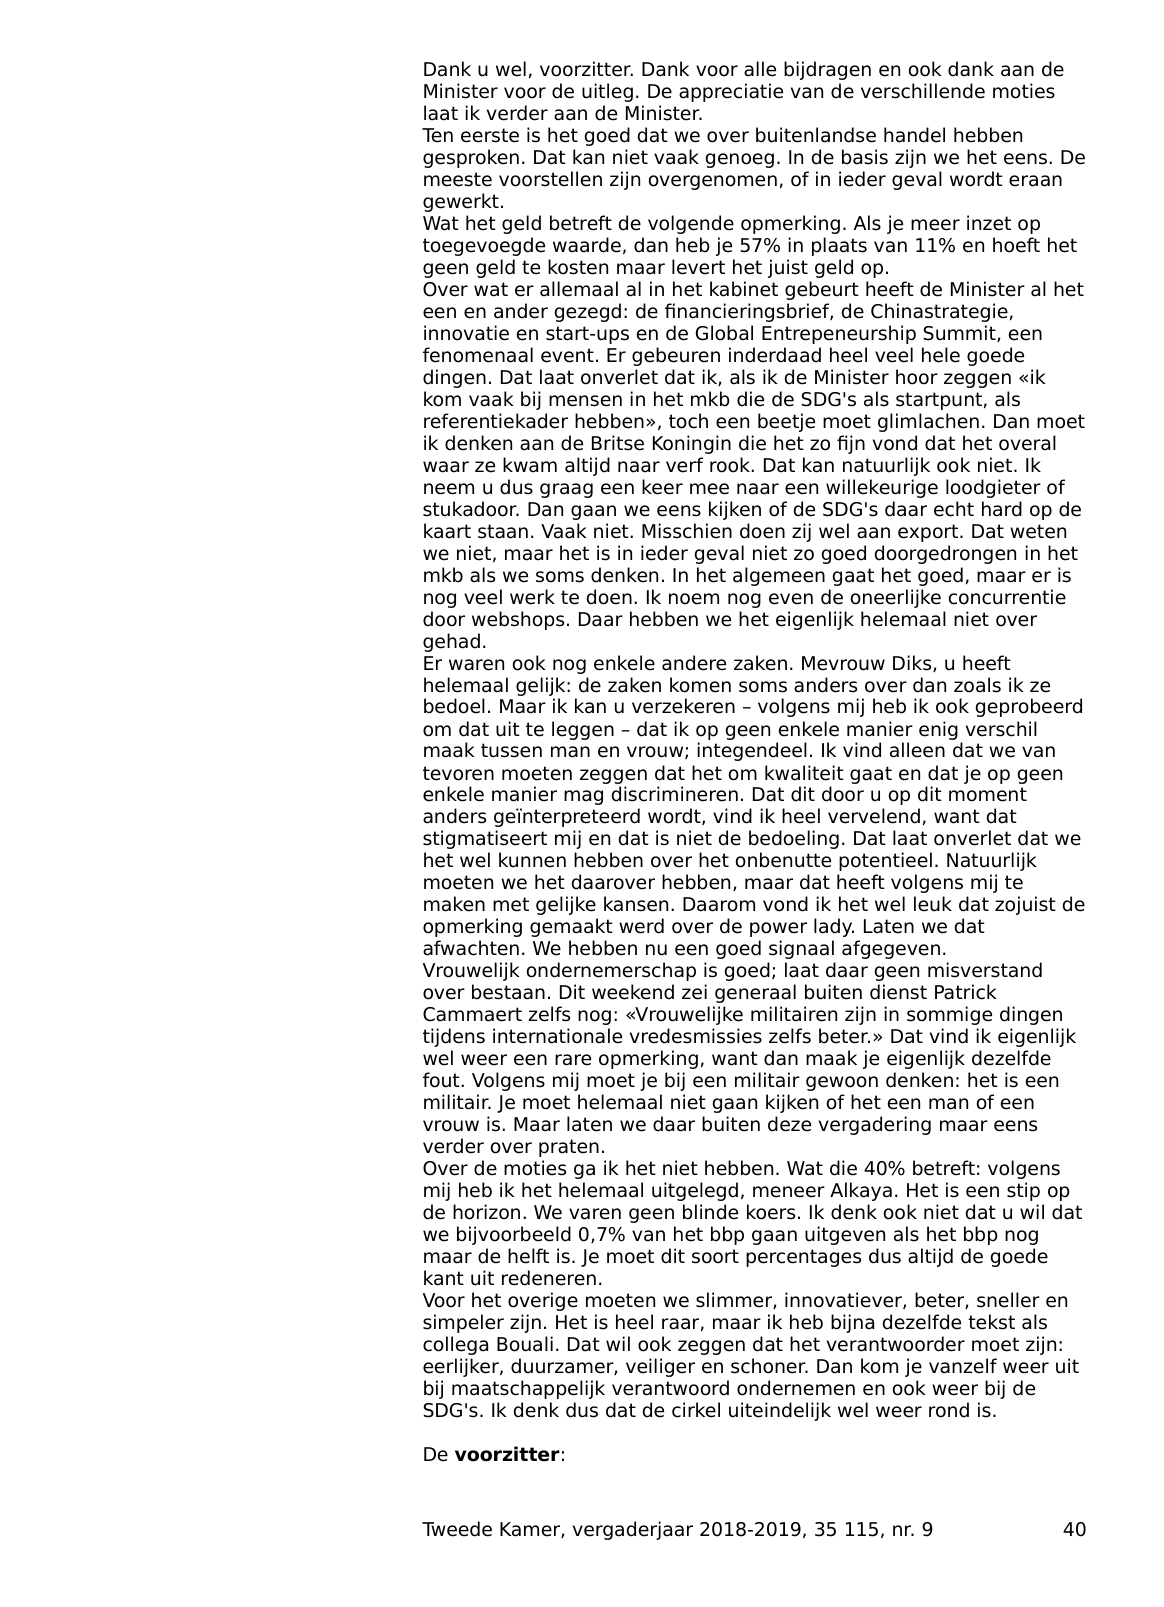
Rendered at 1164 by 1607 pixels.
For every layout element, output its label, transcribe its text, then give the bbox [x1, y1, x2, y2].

text Wat het geld betreft de volgende opmerking. Als je meer inzet op toegevoegde waarde, dan heb je 57% in plaats van 11% en hoeft het geen geld te kosten maar levert het juist geld op. [422, 213, 1087, 279]
text Dank u wel, voorzitter. Dank voor alle bijdragen en ook dank aan de Minister voor de uitleg. De appreciatie van de verschillende moties laat ik verder aan de Minister. [422, 59, 1087, 125]
text Vrouwelijk ondernemerschap is goed; laat daar geen misverstand over bestaan. Dit weekend zei generaal buiten dienst Patrick Cammaert zelfs nog: «Vrouwelijke militairen zijn in sommige dingen tijdens internationale vredesmissies zelfs beter.» Dat vind ik eigenlijk wel weer een rare opmerking, want dan maak je eigenlijk dezelfde fout. Volgens mij moet je bij een militair gewoon denken: het is een militair. Je moet helemaal niet gaan kijken of het een man of een vrouw is. Maar laten we daar buiten deze vergadering maar eens verder over praten. [422, 960, 1087, 1158]
text Over de moties ga ik het niet hebben. Wat die 40% betreft: volgens mij heb ik het helemaal uitgelegd, meneer Alkaya. Het is een stip op de horizon. We varen geen blinde koers. Ik denk ook niet dat u wil dat we bijvoorbeeld 0,7% van het bbp gaan uitgeven als het bbp nog maar de helft is. Je moet dit soort percentages dus altijd de goede kant uit redeneren. [422, 1158, 1087, 1290]
text De voorzitter: [422, 1444, 1087, 1466]
text Er waren ook nog enkele andere zaken. Mevrouw Diks, u heeft helemaal gelijk: de zaken komen soms anders over dan zoals ik ze bedoel. Maar ik kan u verzekeren – volgens mij heb ik ook geprobeerd om dat uit te leggen – dat ik op geen enkele manier enig verschil maak tussen man en vrouw; integendeel. Ik vind alleen dat we van tevoren moeten zeggen dat het om kwaliteit gaat en dat je op geen enkele manier mag discrimineren. Dat dit door u op dit moment anders geïnterpreteerd wordt, vind ik heel vervelend, want dat stigmatiseert mij en dat is niet de bedoeling. Dat laat onverlet dat we het wel kunnen hebben over het onbenutte potentieel. Natuurlijk moeten we het daarover hebben, maar dat heeft volgens mij te maken met gelijke kansen. Daarom vond ik het wel leuk dat zojuist de opmerking gemaakt werd over de power lady. Laten we dat afwachten. We hebben nu een goed signaal afgegeven. [422, 652, 1087, 960]
text Over wat er allemaal al in het kabinet gebeurt heeft de Minister al het een en ander gezegd: de financieringsbrief, de Chinastrategie, innovatie en start-ups en de Global Entrepeneurship Summit, een fenomenaal event. Er gebeuren inderdaad heel veel hele goede dingen. Dat laat onverlet dat ik, als ik de Minister hoor zeggen «ik kom vaak bij mensen in het mkb die de SDG's als startpunt, als referentiekader hebben», toch een beetje moet glimlachen. Dan moet ik denken aan de Britse Koningin die het zo fijn vond dat het overal waar ze kwam altijd naar verf rook. Dat kan natuurlijk ook niet. Ik neem u dus graag een keer mee naar een willekeurige loodgieter of stukadoor. Dan gaan we eens kijken of de SDG's daar echt hard op de kaart staan. Vaak niet. Misschien doen zij wel aan export. Dat weten we niet, maar het is in ieder geval niet zo goed doorgedrongen in het mkb als we soms denken. In het algemeen gaat het goed, maar er is nog veel werk te doen. Ik noem nog even de oneerlijke concurrentie door webshops. Daar hebben we het eigenlijk helemaal niet over gehad. [422, 279, 1087, 652]
text Voor het overige moeten we slimmer, innovatiever, beter, sneller en simpeler zijn. Het is heel raar, maar ik heb bijna dezelfde tekst als collega Bouali. Dat wil ook zeggen dat het verantwoorder moet zijn: eerlijker, duurzamer, veiliger en schoner. Dan kom je vanzelf weer uit bij maatschappelijk verantwoord ondernemen en ook weer bij de SDG's. Ik denk dus dat de cirkel uiteindelijk wel weer rond is. [422, 1290, 1087, 1422]
text Ten eerste is het goed dat we over buitenlandse handel hebben gesproken. Dat kan niet vaak genoeg. In de basis zijn we het eens. De meeste voorstellen zijn overgenomen, of in ieder geval wordt eraan gewerkt. [422, 125, 1087, 213]
